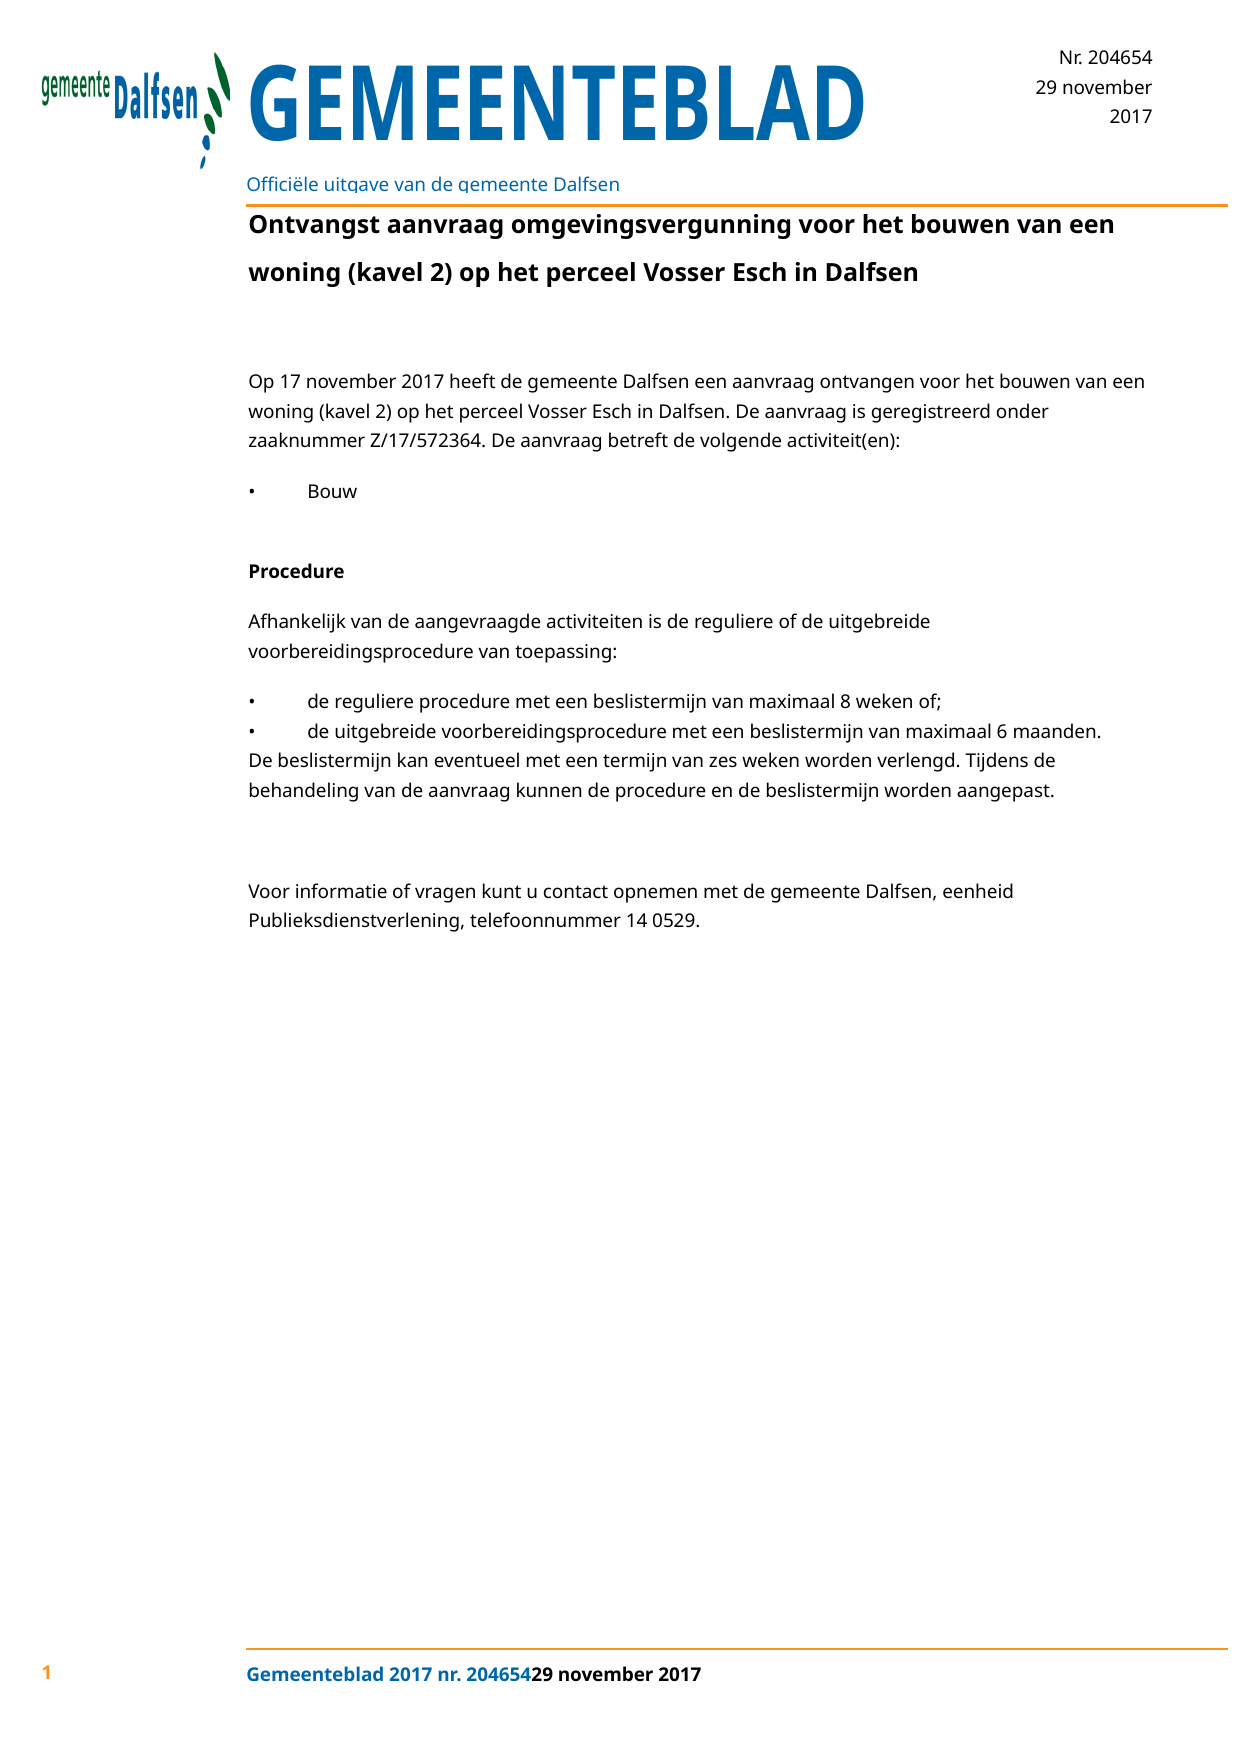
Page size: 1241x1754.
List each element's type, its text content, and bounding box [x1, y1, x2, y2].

text Voor informatie of vragen kunt u contact opnemen met de gemeente Dalfsen, eenheid Publieksdienstverlening, telefoonnummer 14 0529. [248, 878, 1152, 933]
list Bouw [248, 478, 1152, 504]
text Op 17 november 2017 heeft de gemeente Dalfsen een aanvraag ontvangen voor het bouwen van een woning (kavel 2) op het perceel Vosser Esch in Dalfsen. De aanvraag is geregistreerd onder zaaknummer Z/17/572364. De aanvraag betreft de volgende activiteit(en): [248, 368, 1152, 453]
text Afhankelijk van de aangevraagde activiteiten is de reguliere of de uitgebreide voorbereidingsprocedure van toepassing: [248, 608, 1152, 664]
text Ontvangst aanvraag omgevingsvergunning voor het bouwen van een woning (kavel 2) op het perceel Vosser Esch in Dalfsen [248, 207, 1152, 288]
list de reguliere procedure met een beslistermijn van maximaal 8 weken of; [248, 688, 1152, 714]
picture [41, 47, 231, 172]
text De beslistermijn kan eventueel met een termijn van zes weken worden verlengd. Tijdens de behandeling van de aanvraag kunnen de procedure en de beslistermijn worden aangepast. [248, 747, 1152, 803]
text Procedure [248, 558, 1152, 584]
list de uitgebreide voorbereidingsprocedure met een beslistermijn van maximaal 6 maanden. [248, 718, 1152, 744]
